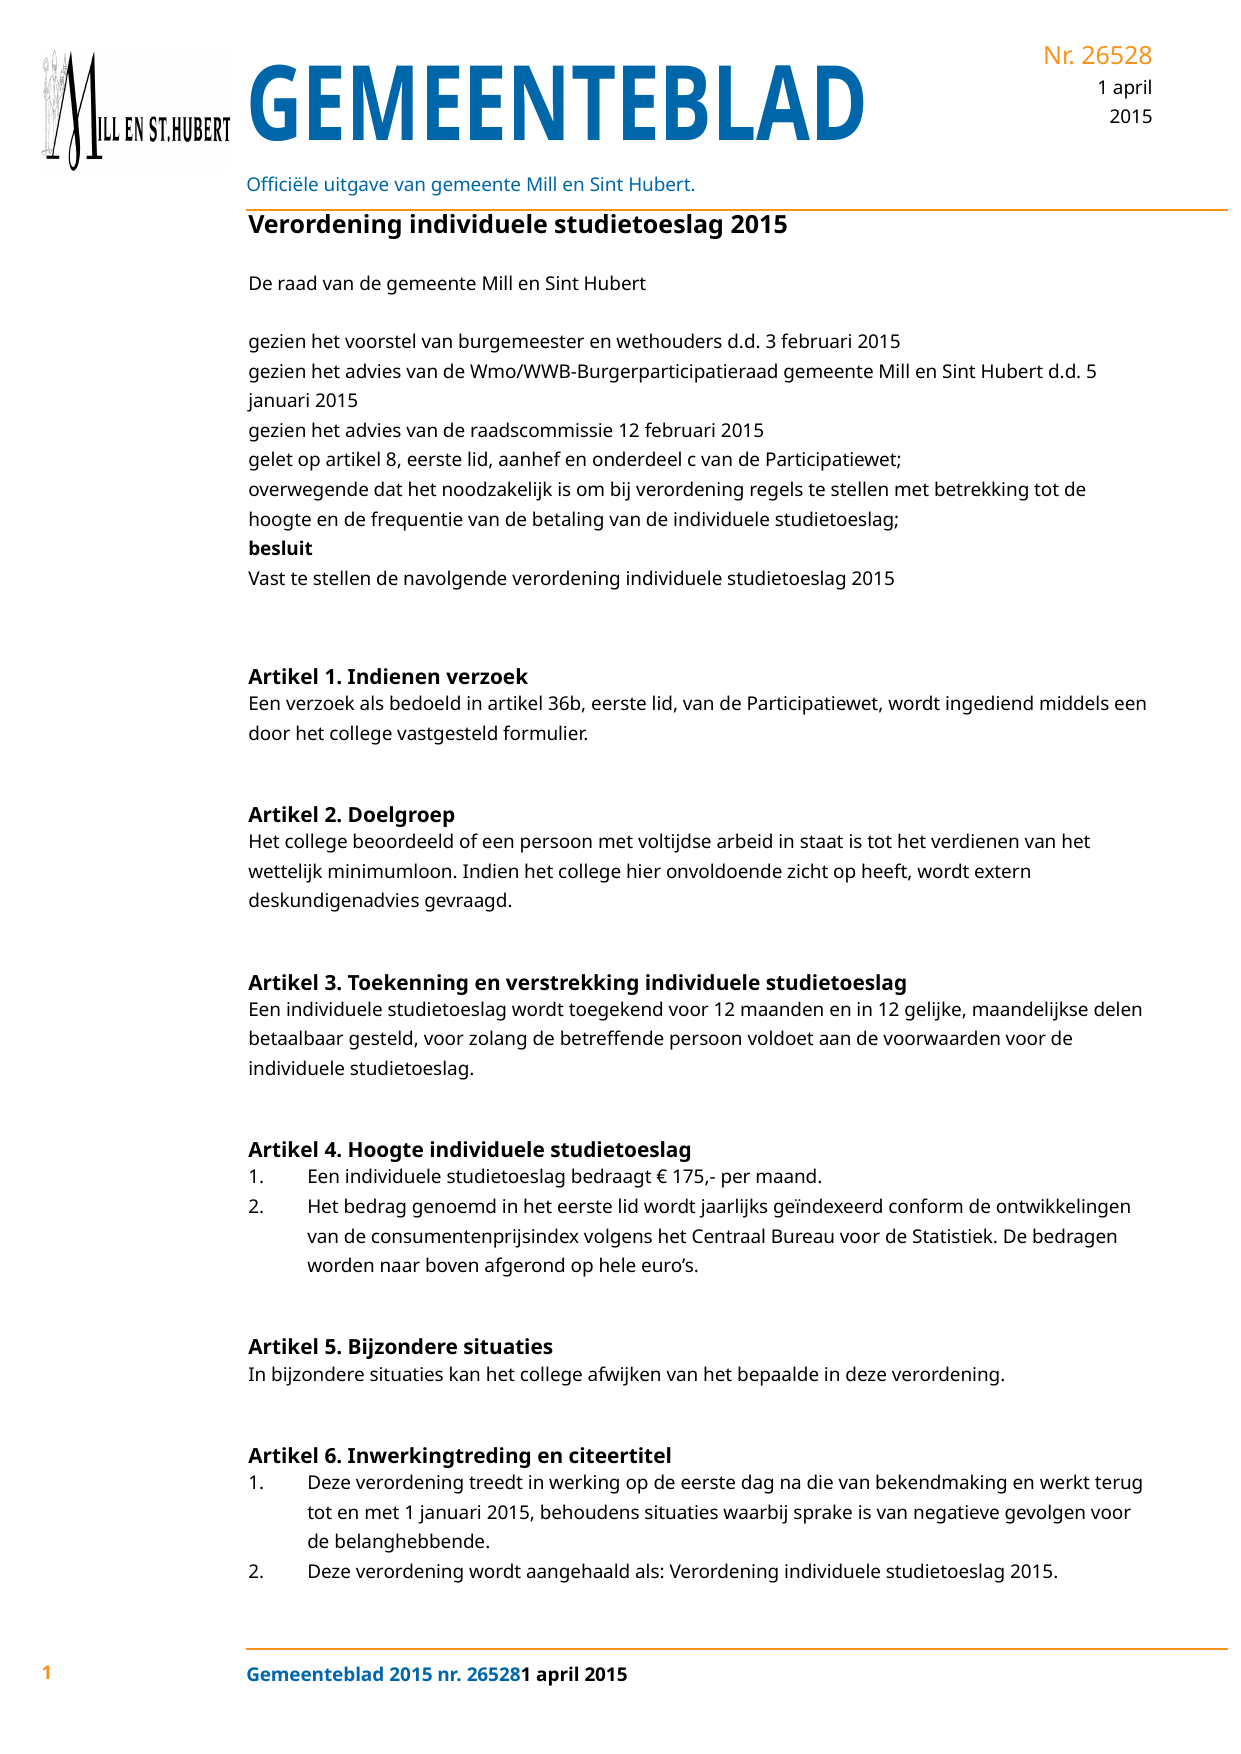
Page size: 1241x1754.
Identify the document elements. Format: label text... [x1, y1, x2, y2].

text Artikel 1. Indienen verzoek [248, 662, 1152, 690]
text Artikel 6. Inwerkingtreding en citeertitel [248, 1441, 1152, 1469]
text Verordening individuele studietoeslag 2015 [248, 211, 1152, 241]
list Het bedrag genoemd in het eerste lid wordt jaarlijks geïndexeerd conform de ontwikkelingen van de consumentenprijsindex volgens het Centraal Bureau voor de Statistiek. De bedragen worden naar boven afgerond op hele euro’s. [248, 1193, 1152, 1278]
text Artikel 5. Bijzondere situaties [248, 1332, 1152, 1361]
list Een individuele studietoeslag bedraagt € 175,- per maand. [248, 1164, 1152, 1189]
text De raad van de gemeente Mill en Sint Hubert [248, 270, 1152, 296]
text gezien het advies van de Wmo/WWB-Burgerparticipatieraad gemeente Mill en Sint Hubert d.d. 5 januari 2015 [248, 358, 1152, 413]
text Artikel 3. Toekenning en verstrekking individuele studietoeslag [248, 968, 1152, 996]
text Artikel 2. Doelgroep [248, 800, 1152, 828]
text gezien het voorstel van burgemeester en wethouders d.d. 3 februari 2015 [248, 328, 1152, 354]
text overwegende dat het noodzakelijk is om bij verordening regels te stellen met betrekking tot de hoogte en de frequentie van de betaling van de individuele studietoeslag; [248, 476, 1152, 532]
picture [41, 47, 231, 172]
text In bijzondere situaties kan het college afwijken van het bepaalde in deze verordening. [248, 1361, 1152, 1387]
list Deze verordening wordt aangehaald als: Verordening individuele studietoeslag 2015. [248, 1558, 1152, 1584]
text besluit [248, 535, 1152, 561]
text Het college beoordeeld of een persoon met voltijdse arbeid in staat is tot het verdienen van het wettelijk minimumloon. Indien het college hier onvoldoende zicht op heeft, wordt extern deskundigenadvies gevraagd. [248, 828, 1152, 913]
text Artikel 4. Hoogte individuele studietoeslag [248, 1135, 1152, 1164]
text Een verzoek als bedoeld in artikel 36b, eerste lid, van de Participatiewet, wordt ingediend middels een door het college vastgesteld formulier. [248, 690, 1152, 746]
text Een individuele studietoeslag wordt toegekend voor 12 maanden en in 12 gelijke, maandelijkse delen betaalbaar gesteld, voor zolang de betreffende persoon voldoet aan de voorwaarden voor de individuele studietoeslag. [248, 996, 1152, 1081]
text gezien het advies van de raadscommissie 12 februari 2015 [248, 417, 1152, 443]
text Vast te stellen de navolgende verordening individuele studietoeslag 2015 [248, 565, 1152, 591]
text gelet op artikel 8, eerste lid, aanhef en onderdeel c van de Participatiewet; [248, 447, 1152, 472]
list Deze verordening treedt in werking op de eerste dag na die van bekendmaking en werkt terug tot en met 1 januari 2015, behoudens situaties waarbij sprake is van negatieve gevolgen voor de belanghebbende. [248, 1469, 1152, 1554]
